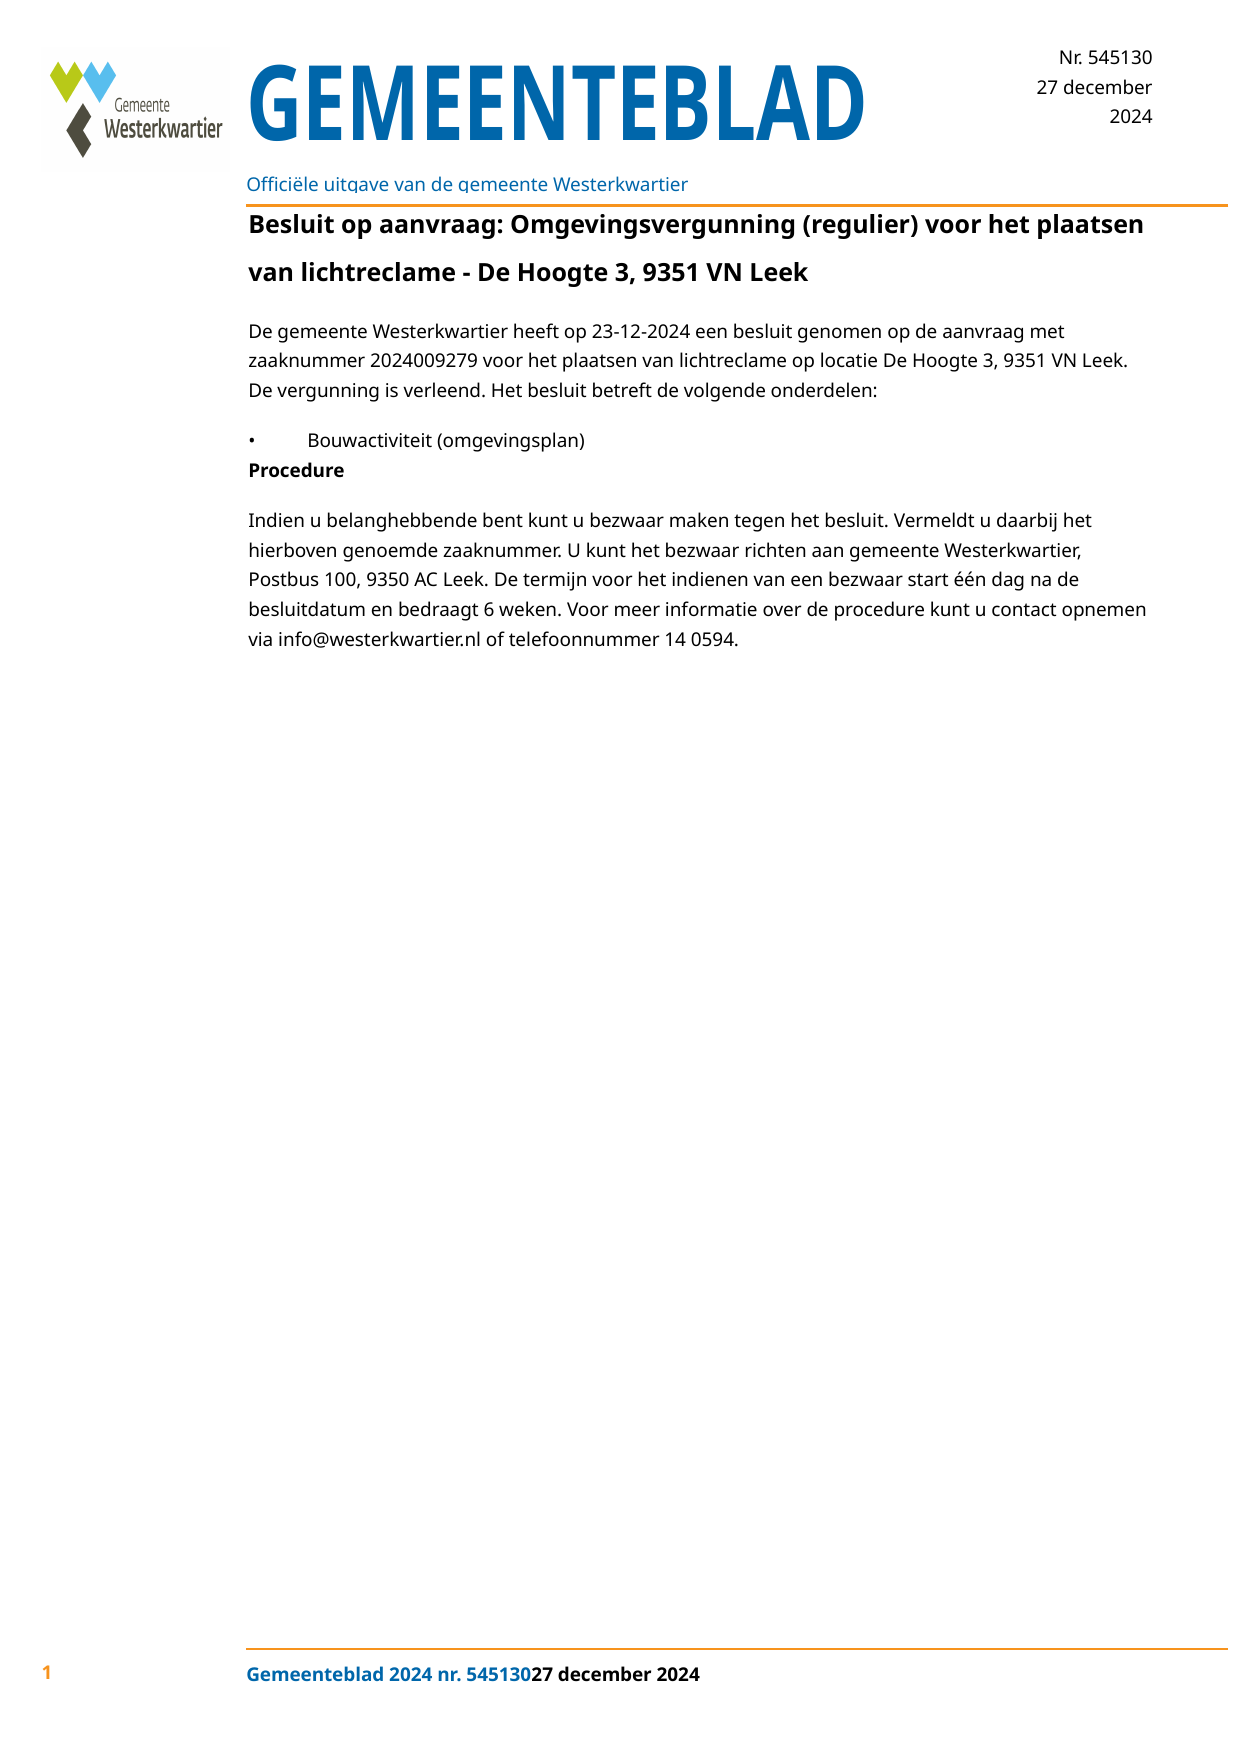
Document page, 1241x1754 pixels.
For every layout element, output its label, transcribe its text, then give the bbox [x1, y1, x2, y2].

text Besluit op aanvraag: Omgevingsvergunning (regulier) voor het plaatsen van lichtreclame - De Hoogte 3, 9351 VN Leek [248, 207, 1152, 288]
text Indien u belanghebbende bent kunt u bezwaar maken tegen het besluit. Vermeldt u daarbij het hierboven genoemde zaaknummer. U kunt het bezwaar richten aan gemeente Westerkwartier, Postbus 100, 9350 AC Leek. De termijn voor het indienen van een bezwaar start één dag na de besluitdatum en bedraagt 6 weken. Voor meer informatie over de procedure kunt u contact opnemen via info@westerkwartier.nl of telefoonnummer 14 0594. [248, 507, 1152, 652]
list Bouwactiviteit (omgevingsplan) [248, 427, 1152, 453]
text Procedure [248, 457, 1152, 483]
picture [41, 47, 231, 172]
text De gemeente Westerkwartier heeft op 23-12-2024 een besluit genomen op de aanvraag met zaaknummer 2024009279 voor het plaatsen van lichtreclame op locatie De Hoogte 3, 9351 VN Leek. De vergunning is verleend. Het besluit betreft de volgende onderdelen: [248, 318, 1152, 403]
